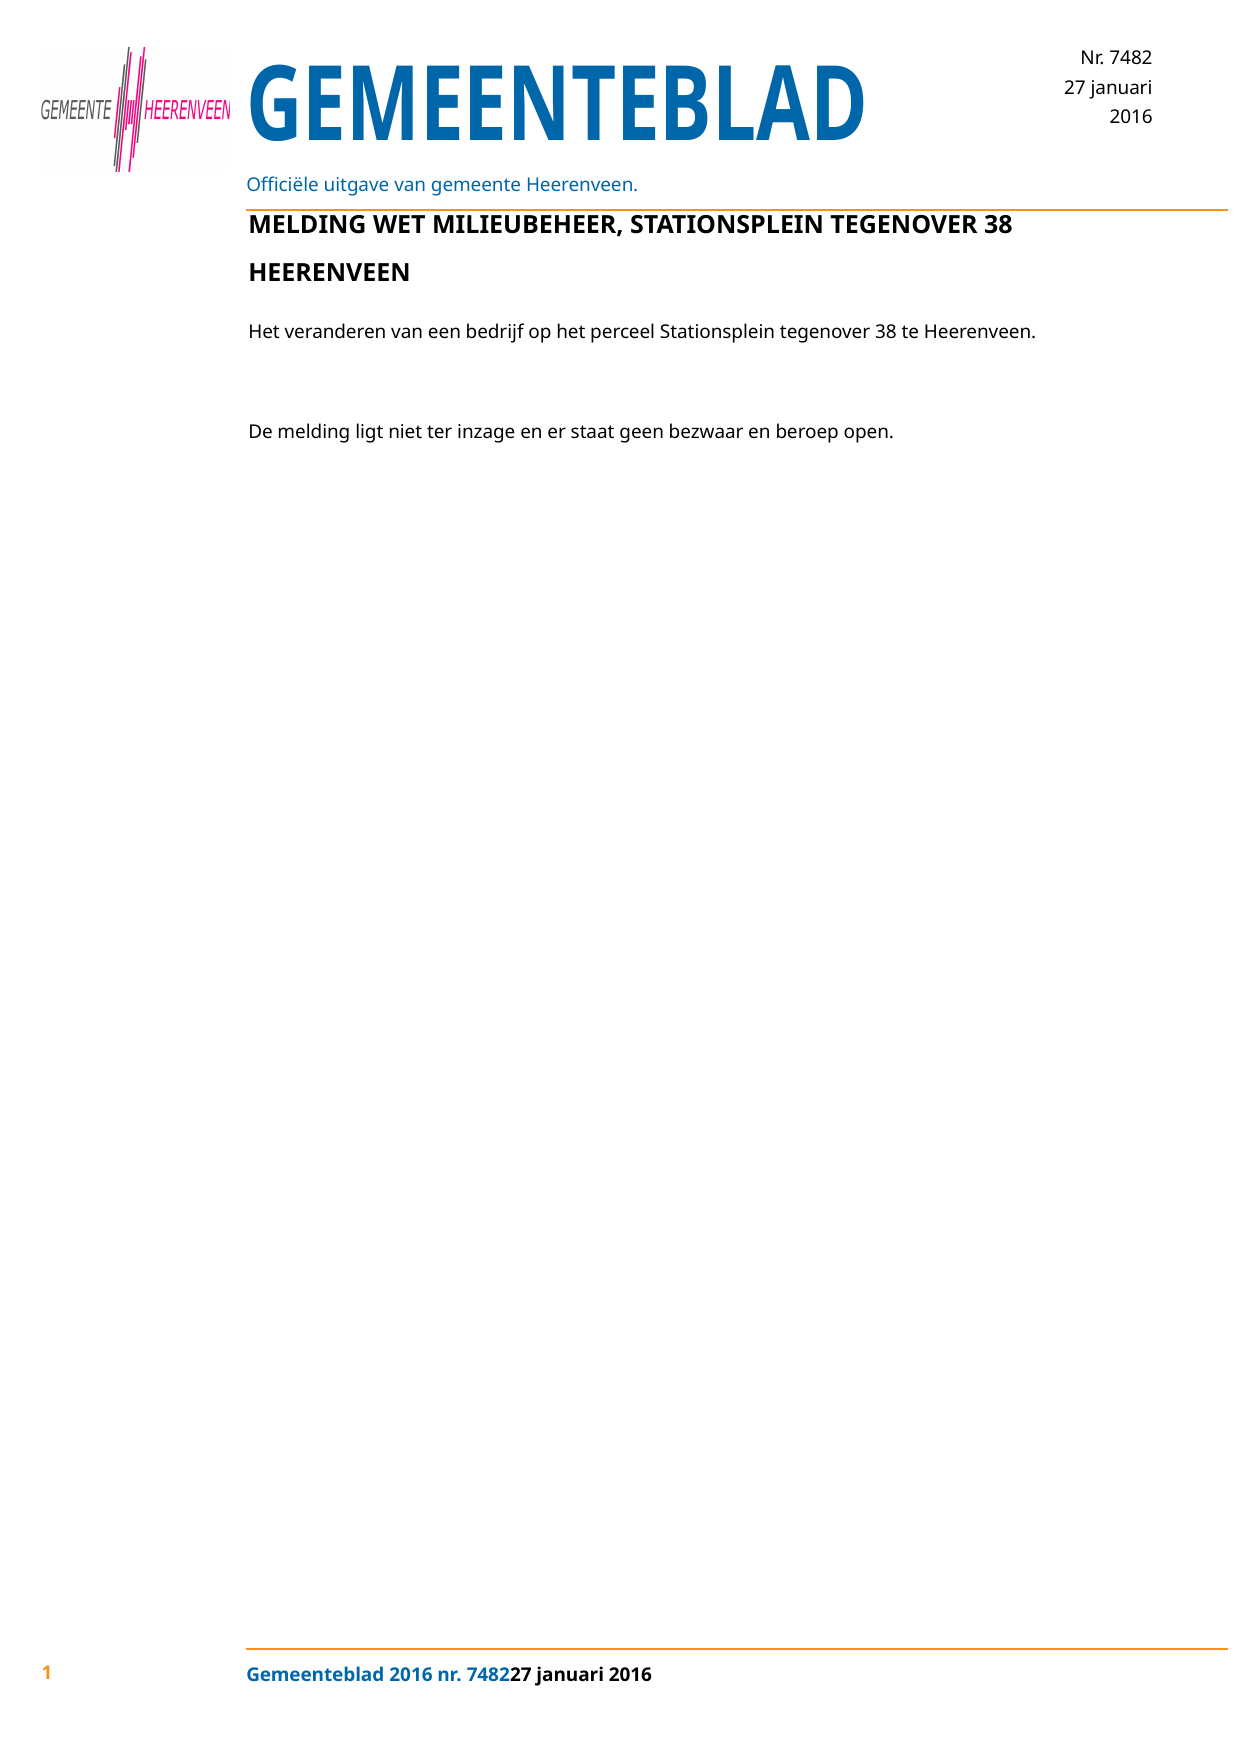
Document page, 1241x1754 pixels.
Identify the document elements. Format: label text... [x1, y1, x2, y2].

text MELDING WET MILIEUBEHEER, STATIONSPLEIN TEGENOVER 38 HEERENVEEN [248, 211, 1152, 288]
text De melding ligt niet ter inzage en er staat geen bezwaar en beroep open. [248, 419, 1152, 444]
text Het veranderen van een bedrijf op het perceel Stationsplein tegenover 38 te Heerenveen. [248, 318, 1152, 344]
picture [41, 47, 231, 172]
